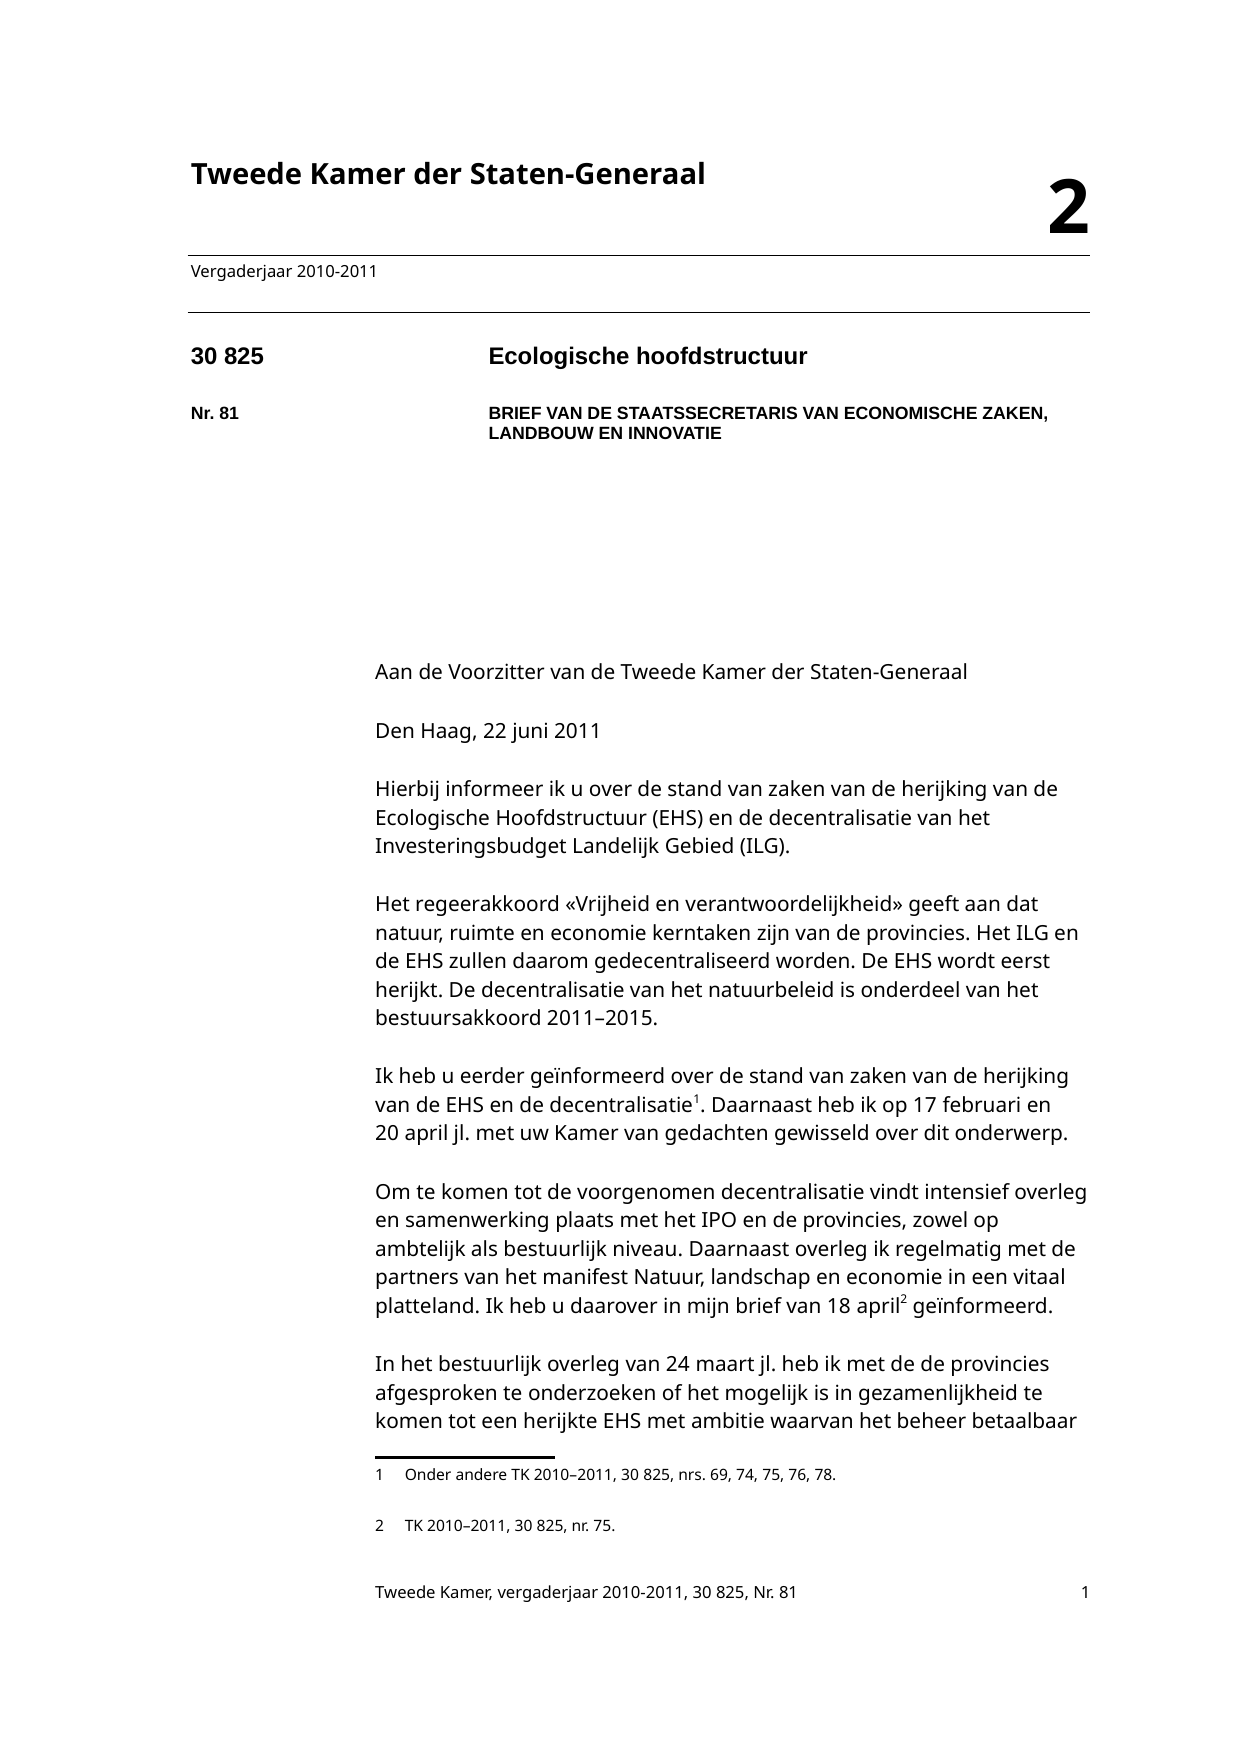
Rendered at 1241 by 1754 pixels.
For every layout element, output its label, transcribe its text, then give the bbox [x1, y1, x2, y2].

table_cell [485, 313, 1090, 339]
text Hierbij informeer ik u over de stand van zaken van de herijking van de Ecologische Hoofdstructuur (EHS) en de decentralisatie van het Investeringsbudget Landelijk Gebied (ILG). [375, 774, 1090, 859]
table_cell Nr. 81 [188, 399, 485, 539]
text Onder andere TK 2010–2011, 30 825, nrs. 69, 74, 75, 76, 78. [375, 1449, 1090, 1478]
text In het bestuurlijk overleg van 24 maart jl. heb ik met de de provincies afgesproken te onderzoeken of het mogelijk is in gezamenlijkheid te komen tot een herijkte EHS met ambitie waarvan het beheer betaalbaar [375, 1349, 1090, 1434]
table_cell Vergaderjaar 2010-2011 [188, 256, 485, 312]
table_cell [188, 313, 485, 339]
text Het regeerakkoord «Vrijheid en verantwoordelijkheid» geeft aan dat natuur, ruimte en economie kerntaken zijn van de provincies. Het ILG en de EHS zullen daarom gedecentraliseerd worden. De EHS wordt eerst herijkt. De decentralisatie van het natuurbeleid is onderdeel van het bestuursakkoord 2011–2015. [375, 889, 1090, 1032]
table_header Tweede Kamer der Staten-Generaal [188, 150, 909, 255]
text Den Haag, 22 juni 2011 [375, 716, 1090, 744]
text Aan de Voorzitter van de Tweede Kamer der Staten-Generaal [375, 657, 1090, 686]
text Om te komen tot de voorgenomen decentralisatie vindt intensief overleg en samenwerking plaats met het IPO en de provincies, zowel op ambtelijk als bestuurlijk niveau. Daarnaast overleg ik regelmatig met de partners van het manifest Natuur, landschap en economie in een vitaal platteland. Ik heb u daarover in mijn brief van 18 april geïnformeerd. [375, 1177, 1090, 1319]
table_header 2 [910, 150, 1090, 255]
text TK 2010–2011, 30 825, nr. 75. [375, 1508, 1090, 1536]
table_cell [485, 256, 1090, 312]
table_cell Ecologische hoofdstructuur [485, 339, 1090, 399]
table_cell BRIEF VAN DE STAATSSECRETARIS VAN ECONOMISCHE ZAKEN, LANDBOUW EN INNOVATIE [485, 399, 1090, 539]
table_cell 30 825 [188, 339, 485, 399]
text Ik heb u eerder geïnformeerd over de stand van zaken van de herijking van de EHS en de decentralisatie. Daarnaast heb ik op 17 februari en 20 april jl. met uw Kamer van gedachten gewisseld over dit onderwerp. [375, 1062, 1090, 1147]
